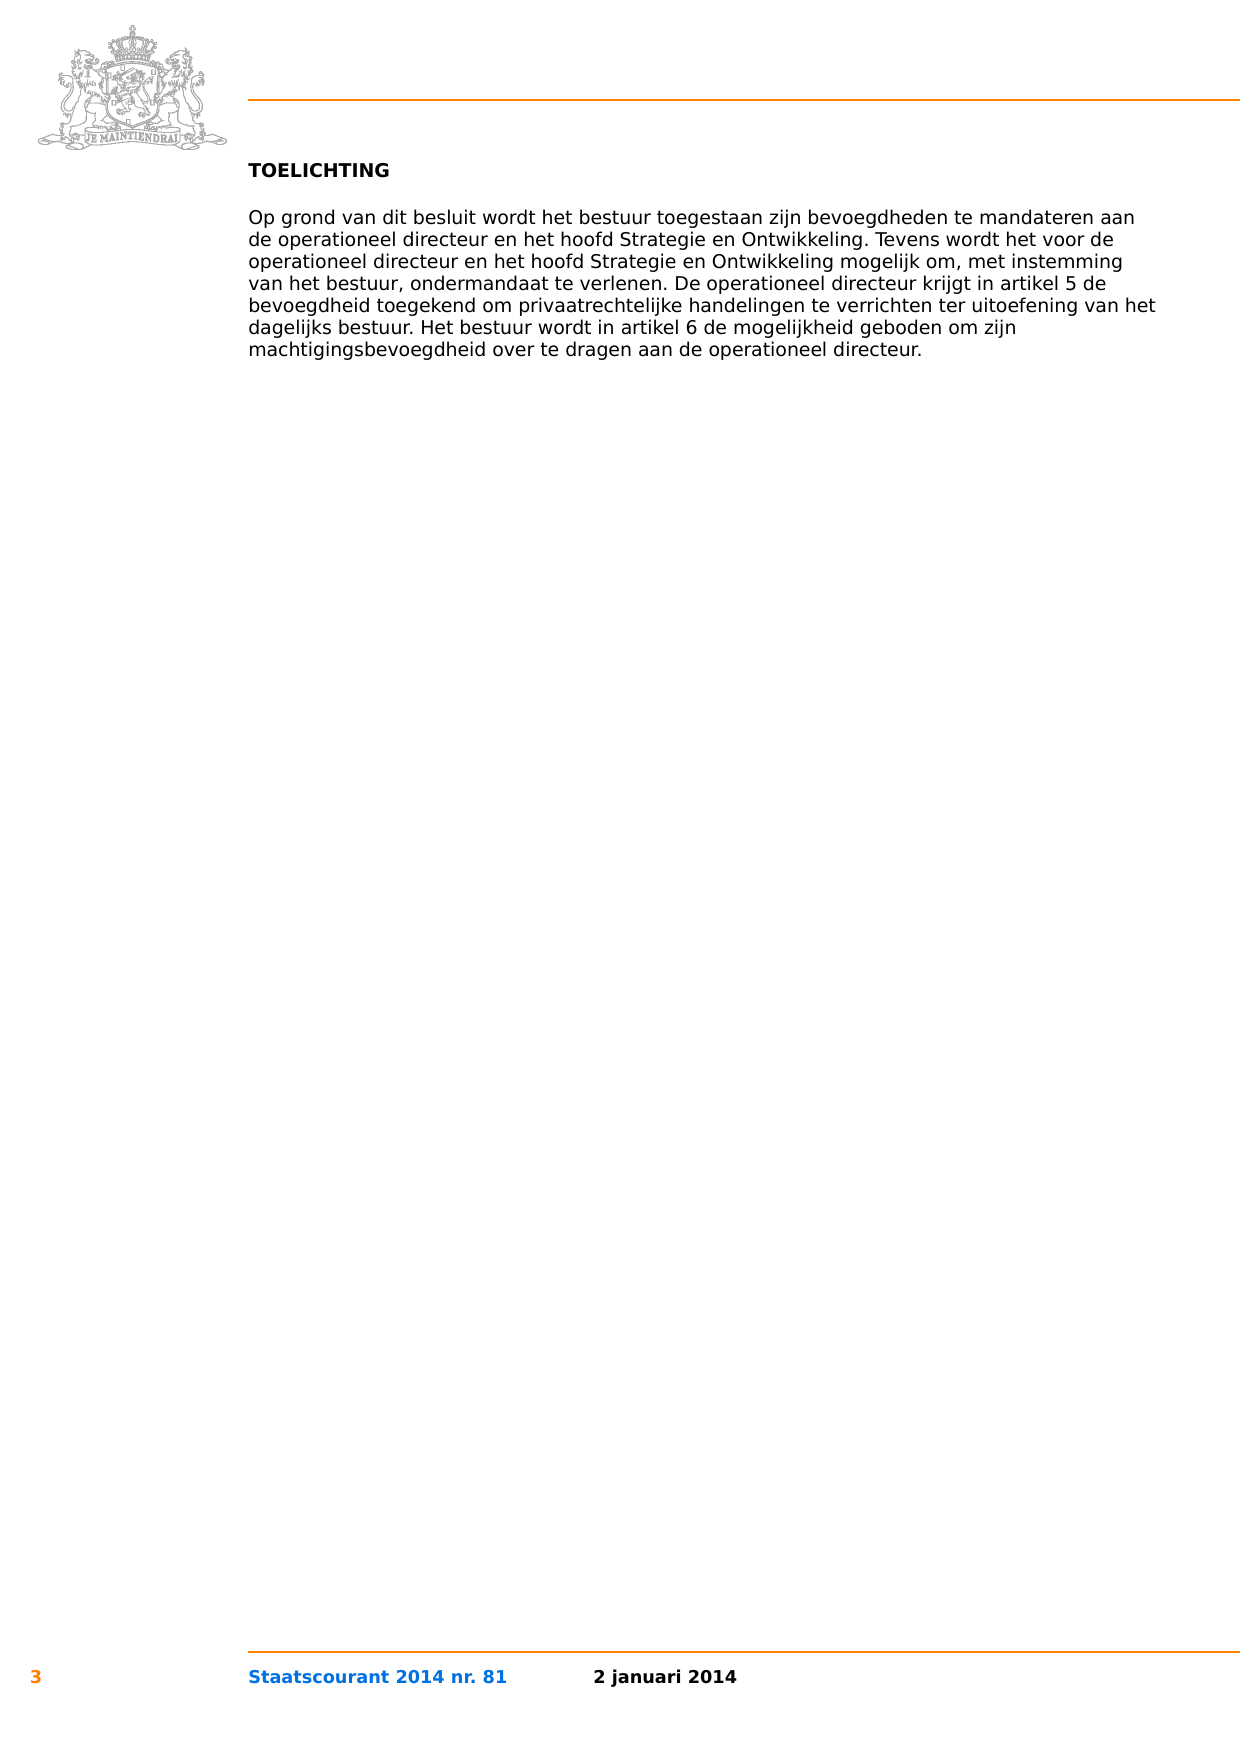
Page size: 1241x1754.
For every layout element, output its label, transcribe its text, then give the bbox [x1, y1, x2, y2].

picture [38, 25, 227, 150]
text Op grond van dit besluit wordt het bestuur toegestaan zijn bevoegdheden te mandateren aan de operationeel directeur en het hoofd Strategie en Ontwikkeling. Tevens wordt het voor de operationeel directeur en het hoofd Strategie en Ontwikkeling mogelijk om, met instemming van het bestuur, ondermandaat te verlenen. De operationeel directeur krijgt in artikel 5 de bevoegdheid toegekend om privaatrechtelijke handelingen te verrichten ter uitoefening van het dagelijks bestuur. Het bestuur wordt in artikel 6 de mogelijkheid geboden om zijn machtigingsbevoegdheid over te dragen aan de operationeel directeur. [248, 207, 1163, 361]
subtitle TOELICHTING [248, 160, 1163, 182]
